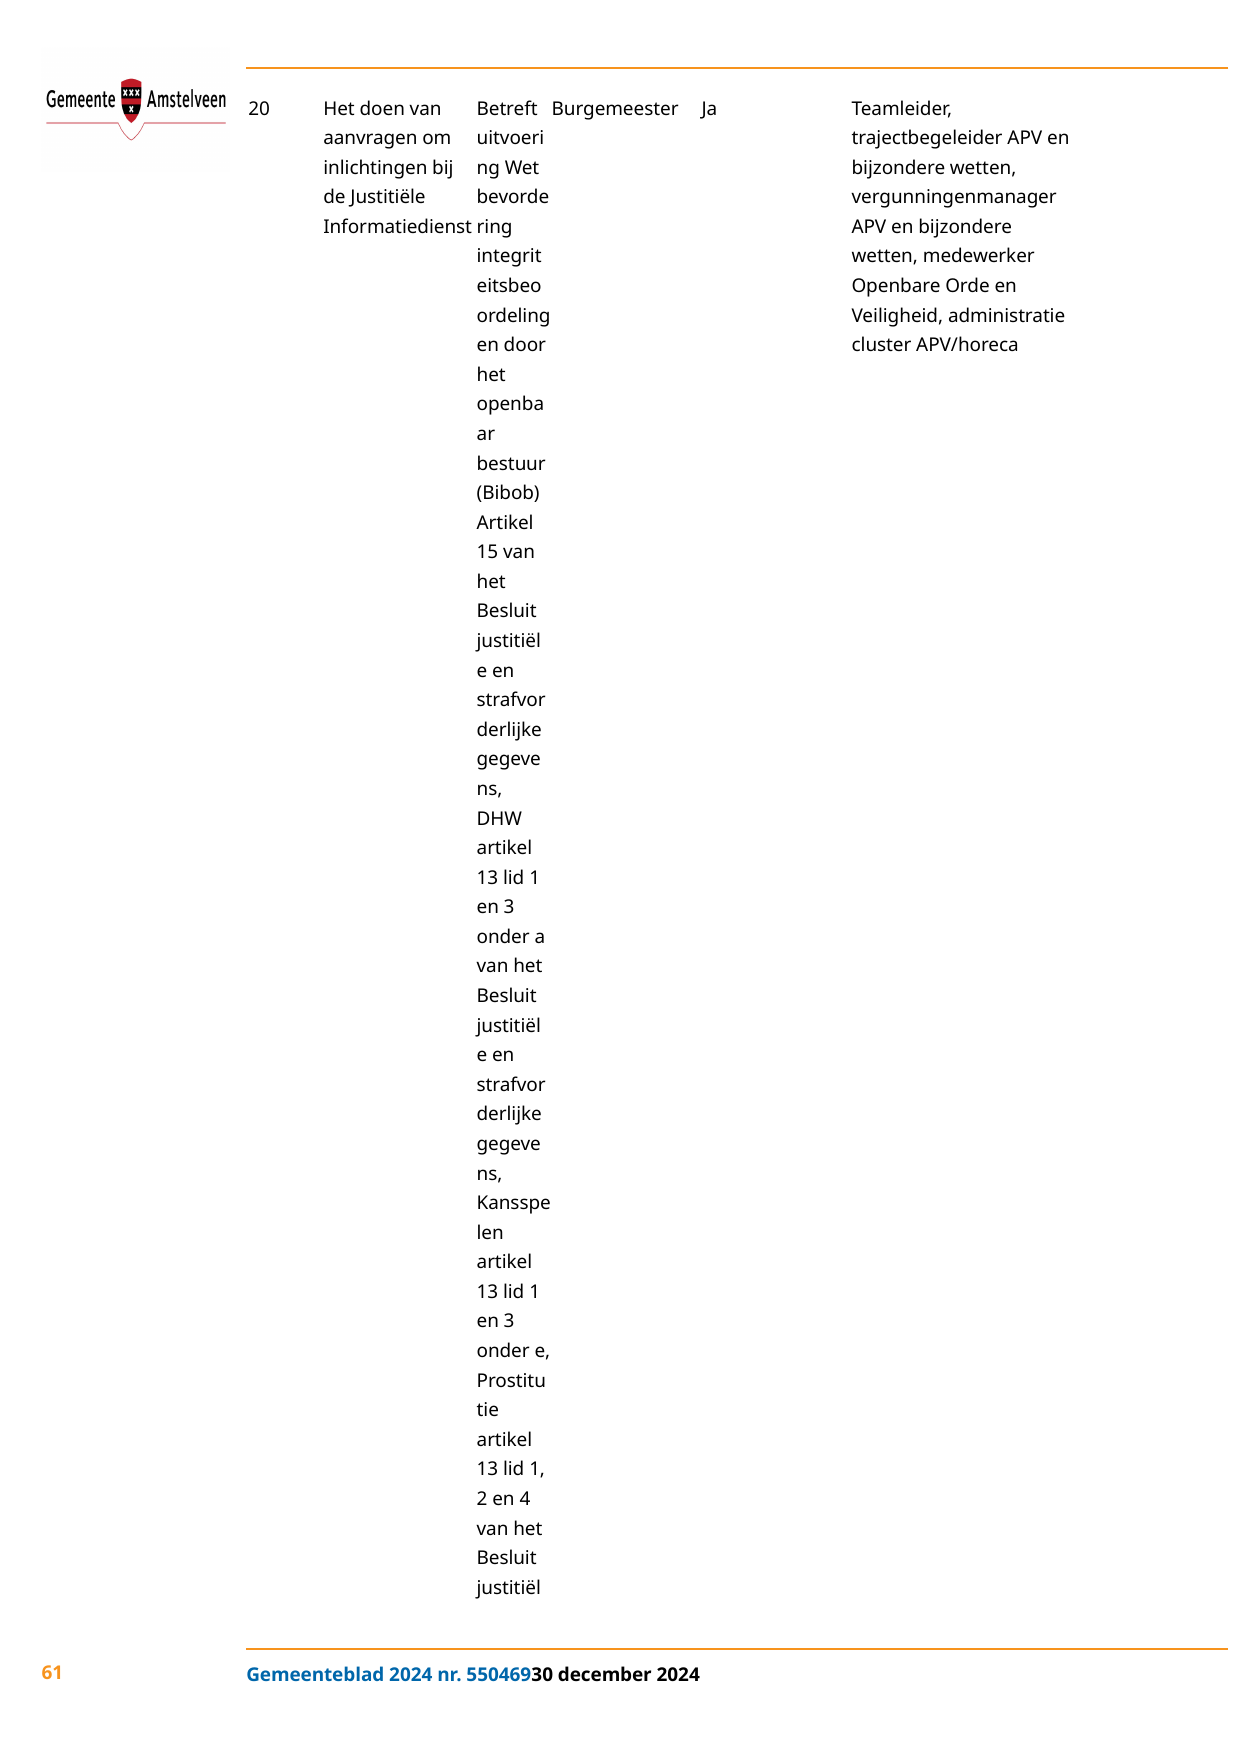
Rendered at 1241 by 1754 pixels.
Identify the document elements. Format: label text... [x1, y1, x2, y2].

table_cell 20 [248, 95, 323, 1600]
table_cell [1076, 95, 1152, 1600]
table_cell Ja [701, 95, 851, 1600]
table_cell Het doen van aanvragen om inlichtingen bij de Justitiële Informatiedienst [323, 95, 476, 1600]
table_cell Betreft uitvoering Wet bevordering integriteitsbeoordelingen door het openbaar bestuur (Bibob) Artikel 15 van het Besluit justitiële en strafvorderlijke gegevens, DHW artikel 13 lid 1 en 3 onder a van het Besluit justitiële en strafvorderlijke gegevens, Kansspelen artikel 13 lid 1 en 3 onder e, Prostitutie artikel 13 lid 1, 2 en 4 van het Besluit justitiël [476, 95, 551, 1600]
table_cell Teamleider, trajectbegeleider APV en bijzondere wetten, vergunningenmanager APV en bijzondere wetten, medewerker Openbare Orde en Veiligheid, administratie cluster APV/horeca [851, 95, 1076, 1600]
picture [41, 47, 231, 172]
table_cell Burgemeester [551, 95, 701, 1600]
